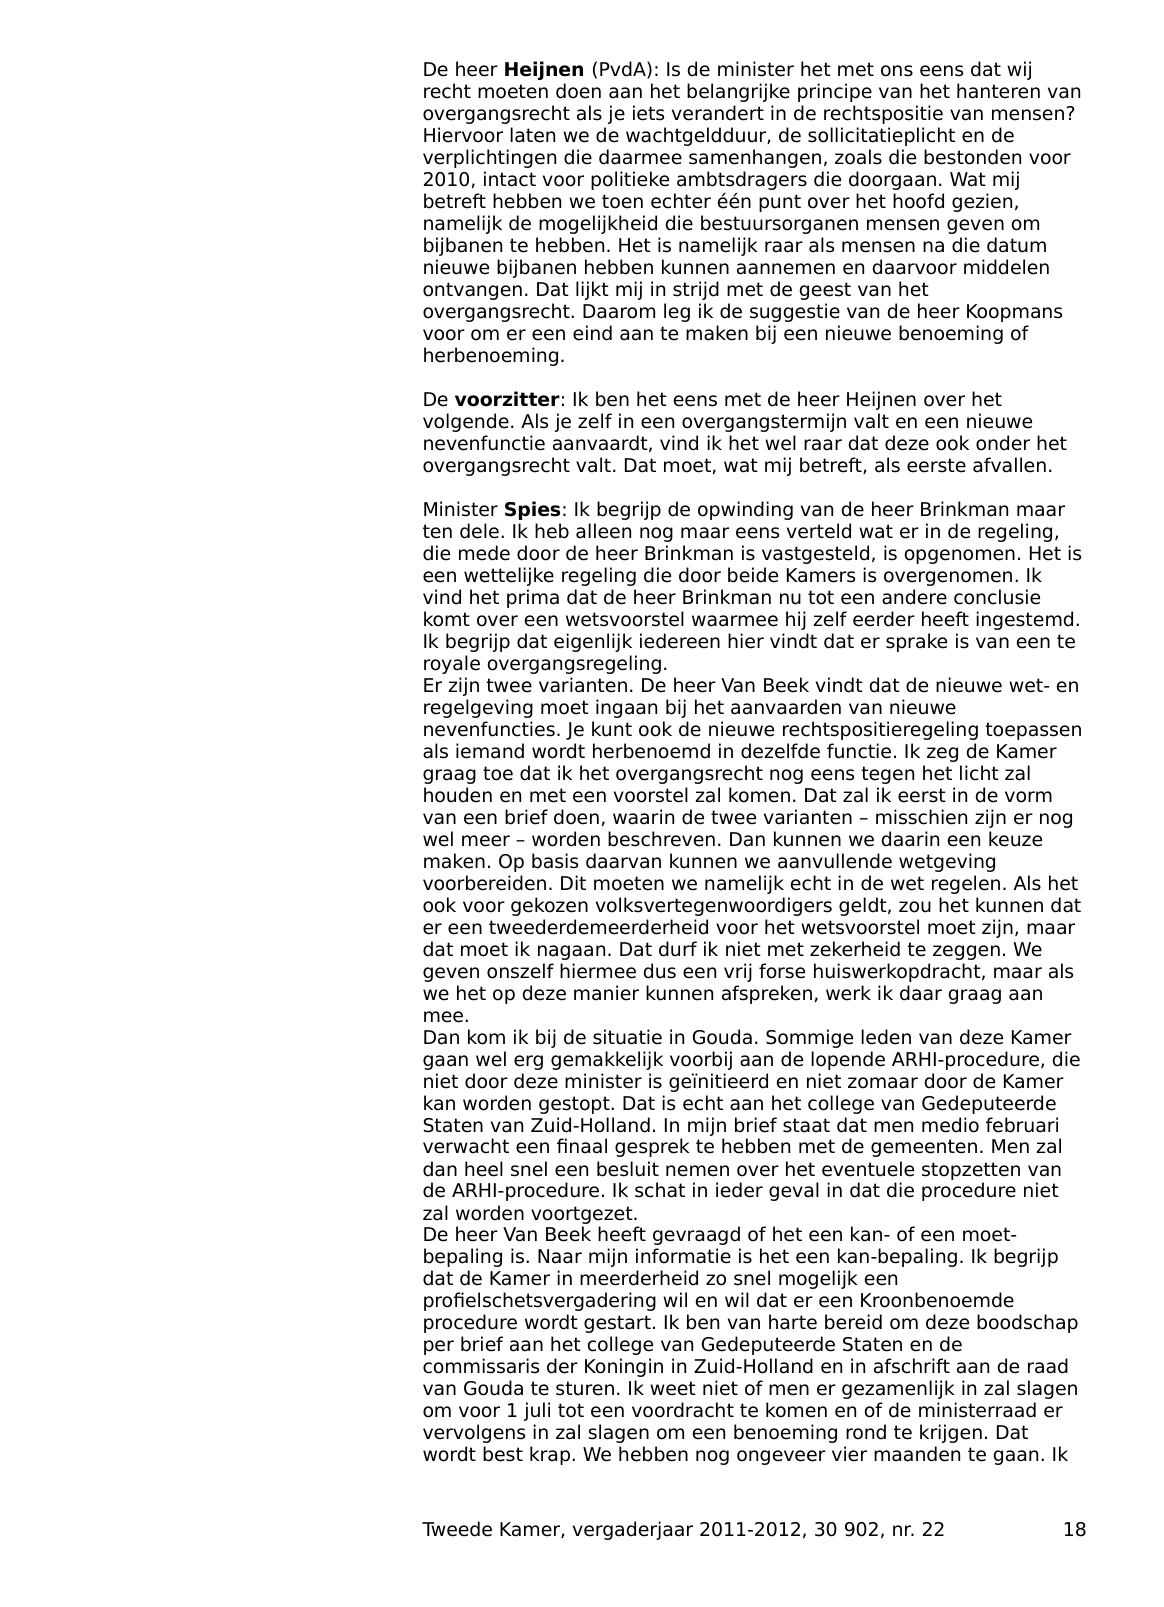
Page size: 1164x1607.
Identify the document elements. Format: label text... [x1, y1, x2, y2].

text De heer Van Beek heeft gevraagd of het een kan- of een moet-bepaling is. Naar mijn informatie is het een kan-bepaling. Ik begrijp dat de Kamer in meerderheid zo snel mogelijk een profielschetsvergadering wil en wil dat er een Kroonbenoemde procedure wordt gestart. Ik ben van harte bereid om deze boodschap per brief aan het college van Gedeputeerde Staten en de commissaris der Koningin in Zuid-Holland en in afschrift aan de raad van Gouda te sturen. Ik weet niet of men er gezamenlijk in zal slagen om voor 1 juli tot een voordracht te komen en of de ministerraad er vervolgens in zal slagen om een benoeming rond te krijgen. Dat wordt best krap. We hebben nog ongeveer vier maanden te gaan. Ik [422, 1224, 1087, 1466]
text De voorzitter: Ik ben het eens met de heer Heijnen over het volgende. Als je zelf in een overgangstermijn valt en een nieuwe nevenfunctie aanvaardt, vind ik het wel raar dat deze ook onder het overgangsrecht valt. Dat moet, wat mij betreft, als eerste afvallen. [422, 389, 1087, 477]
text Dan kom ik bij de situatie in Gouda. Sommige leden van deze Kamer gaan wel erg gemakkelijk voorbij aan de lopende ARHI-procedure, die niet door deze minister is geïnitieerd en niet zomaar door de Kamer kan worden gestopt. Dat is echt aan het college van Gedeputeerde Staten van Zuid-Holland. In mijn brief staat dat men medio februari verwacht een finaal gesprek te hebben met de gemeenten. Men zal dan heel snel een besluit nemen over het eventuele stopzetten van de ARHI-procedure. Ik schat in ieder geval in dat die procedure niet zal worden voortgezet. [422, 1027, 1087, 1224]
text Er zijn twee varianten. De heer Van Beek vindt dat de nieuwe wet- en regelgeving moet ingaan bij het aanvaarden van nieuwe nevenfuncties. Je kunt ook de nieuwe rechtspositieregeling toepassen als iemand wordt herbenoemd in dezelfde functie. Ik zeg de Kamer graag toe dat ik het overgangsrecht nog eens tegen het licht zal houden en met een voorstel zal komen. Dat zal ik eerst in de vorm van een brief doen, waarin de twee varianten – misschien zijn er nog wel meer – worden beschreven. Dan kunnen we daarin een keuze maken. Op basis daarvan kunnen we aanvullende wetgeving voorbereiden. Dit moeten we namelijk echt in de wet regelen. Als het ook voor gekozen volksvertegenwoordigers geldt, zou het kunnen dat er een tweederdemeerderheid voor het wetsvoorstel moet zijn, maar dat moet ik nagaan. Dat durf ik niet met zekerheid te zeggen. We geven onszelf hiermee dus een vrij forse huiswerkopdracht, maar als we het op deze manier kunnen afspreken, werk ik daar graag aan mee. [422, 675, 1087, 1027]
text De heer Heijnen (PvdA): Is de minister het met ons eens dat wij recht moeten doen aan het belangrijke principe van het hanteren van overgangsrecht als je iets verandert in de rechtspositie van mensen? Hiervoor laten we de wachtgeldduur, de sollicitatieplicht en de verplichtingen die daarmee samenhangen, zoals die bestonden voor 2010, intact voor politieke ambtsdragers die doorgaan. Wat mij betreft hebben we toen echter één punt over het hoofd gezien, namelijk de mogelijkheid die bestuursorganen mensen geven om bijbanen te hebben. Het is namelijk raar als mensen na die datum nieuwe bijbanen hebben kunnen aannemen en daarvoor middelen ontvangen. Dat lijkt mij in strijd met de geest van het overgangsrecht. Daarom leg ik de suggestie van de heer Koopmans voor om er een eind aan te maken bij een nieuwe benoeming of herbenoeming. [422, 59, 1087, 367]
text Minister Spies: Ik begrijp de opwinding van de heer Brinkman maar ten dele. Ik heb alleen nog maar eens verteld wat er in de regeling, die mede door de heer Brinkman is vastgesteld, is opgenomen. Het is een wettelijke regeling die door beide Kamers is overgenomen. Ik vind het prima dat de heer Brinkman nu tot een andere conclusie komt over een wetsvoorstel waarmee hij zelf eerder heeft ingestemd. Ik begrijp dat eigenlijk iedereen hier vindt dat er sprake is van een te royale overgangsregeling. [422, 499, 1087, 675]
